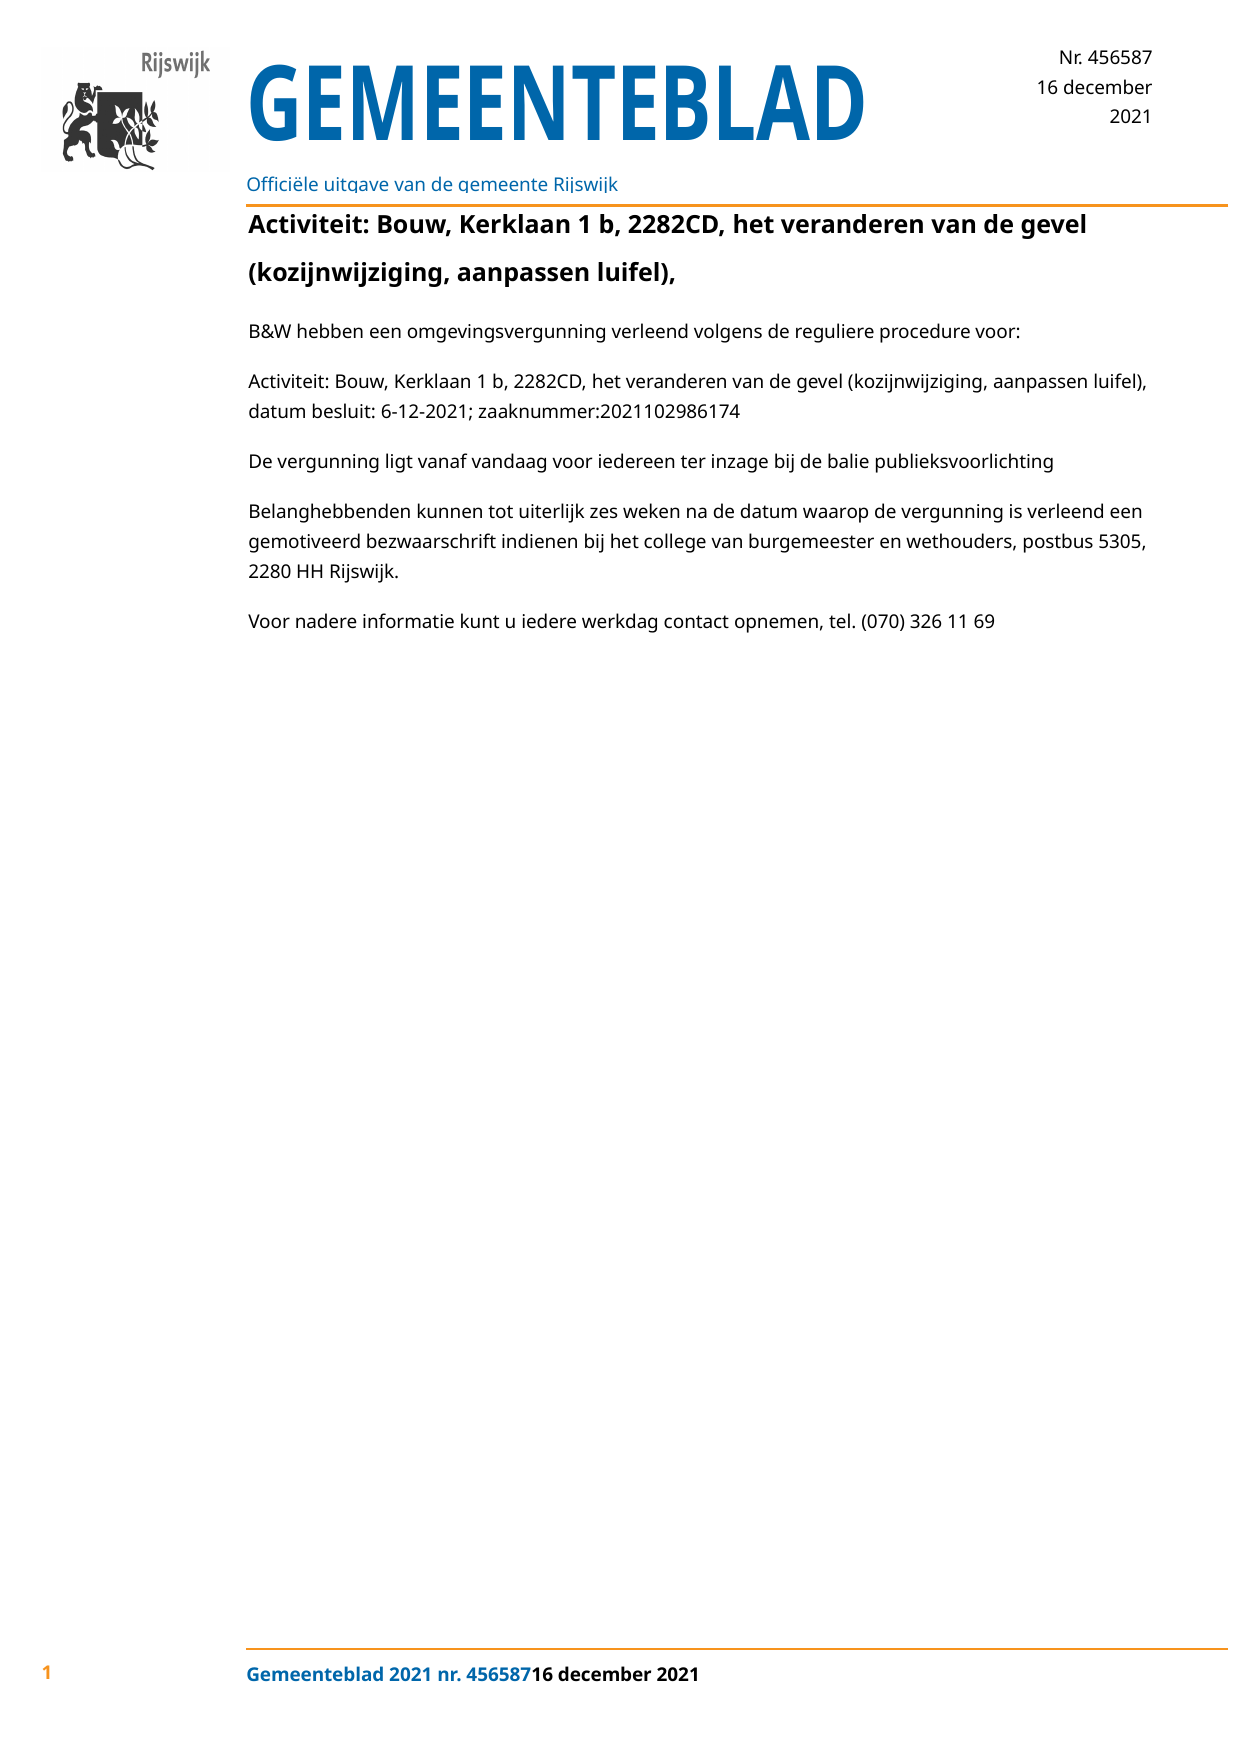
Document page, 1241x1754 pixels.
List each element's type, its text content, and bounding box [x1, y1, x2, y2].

text B&W hebben een omgevingsvergunning verleend volgens de reguliere procedure voor: [248, 318, 1152, 344]
text Activiteit: Bouw, Kerklaan 1 b, 2282CD, het veranderen van de gevel (kozijnwijziging, aanpassen luifel), datum besluit: 6-12-2021; zaaknummer:2021102986174 [248, 368, 1152, 424]
picture [41, 47, 231, 172]
text Belanghebbenden kunnen tot uiterlijk zes weken na de datum waarop de vergunning is verleend een gemotiveerd bezwaarschrift indienen bij het college van burgemeester en wethouders, postbus 5305, 2280 HH Rijswijk. [248, 499, 1152, 584]
text De vergunning ligt vanaf vandaag voor iedereen ter inzage bij de balie publieksvoorlichting [248, 448, 1152, 474]
text Activiteit: Bouw, Kerklaan 1 b, 2282CD, het veranderen van de gevel (kozijnwijziging, aanpassen luifel), [248, 207, 1152, 288]
text Voor nadere informatie kunt u iedere werkdag contact opnemen, tel. (070) 326 11 69 [248, 608, 1152, 634]
